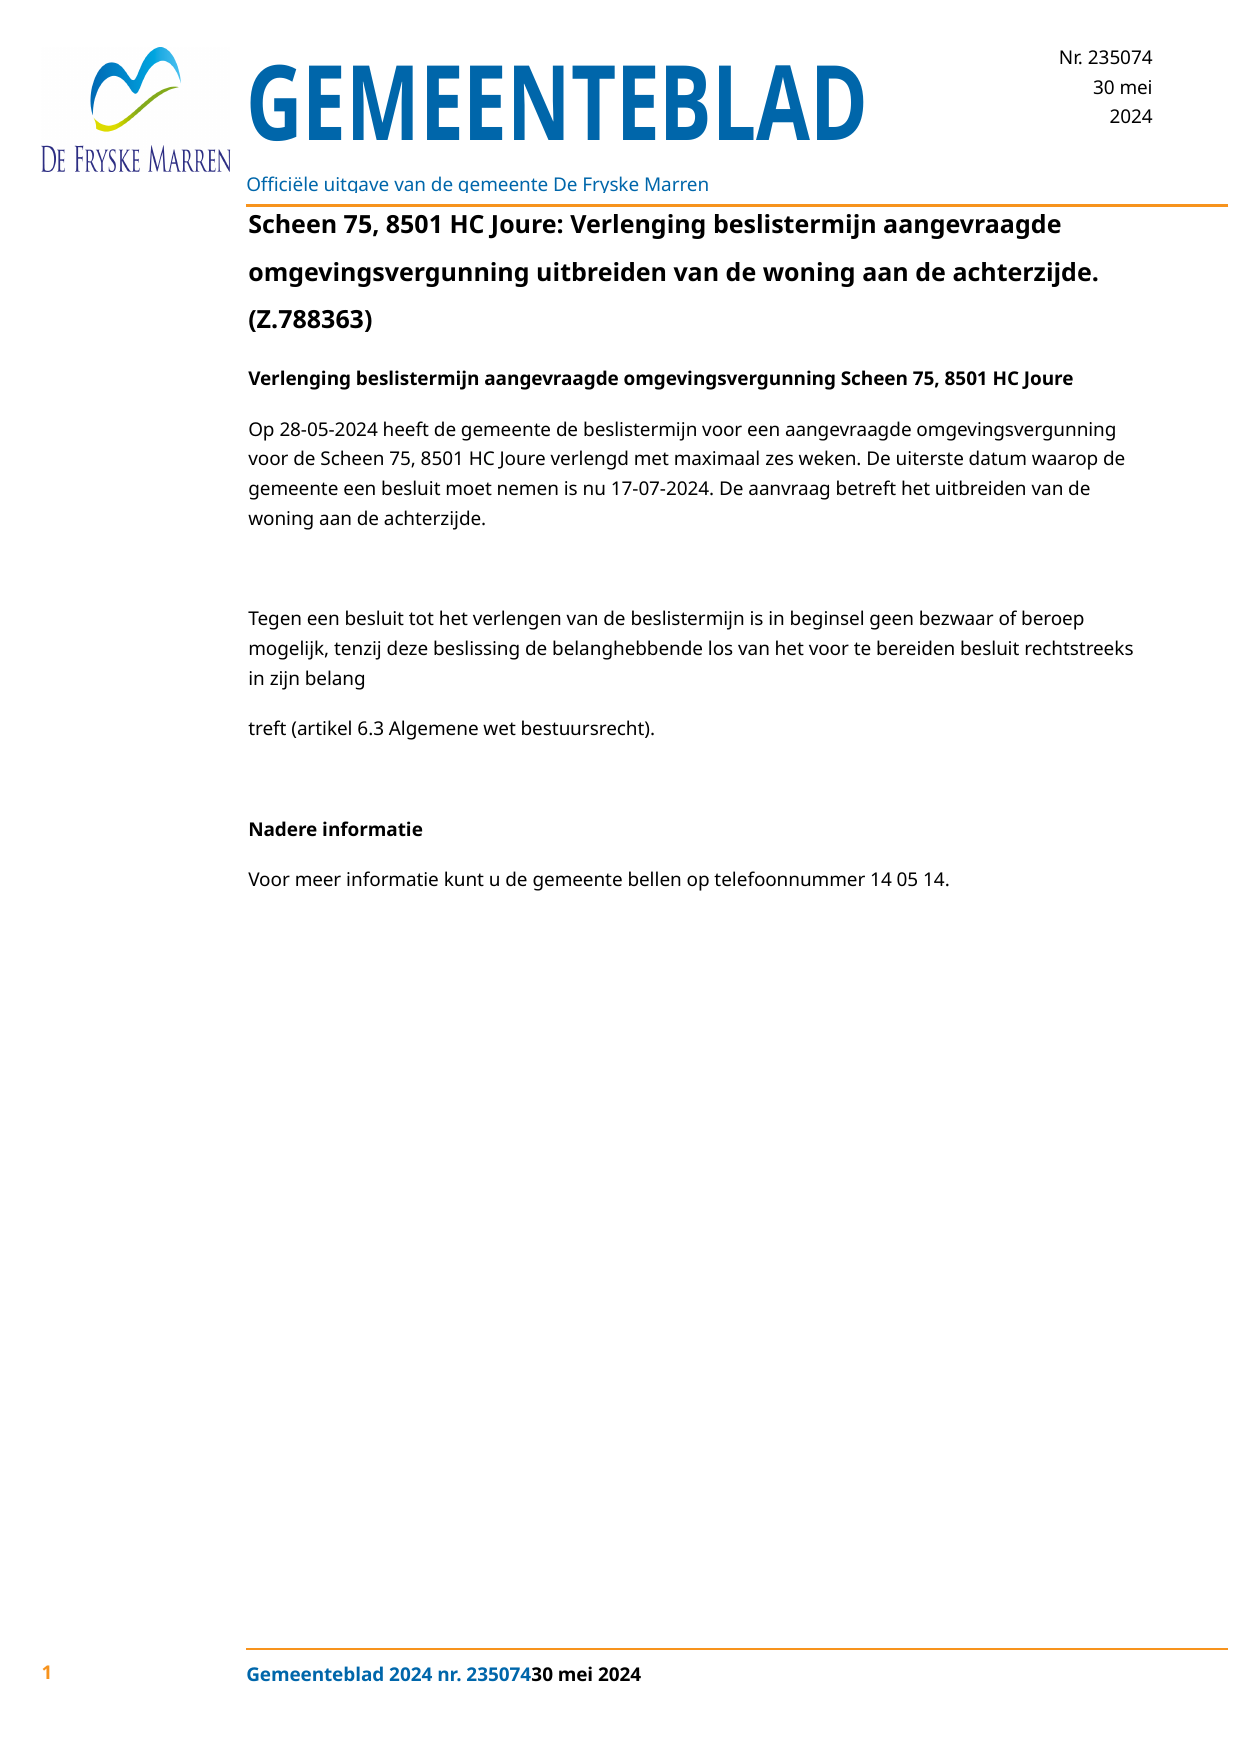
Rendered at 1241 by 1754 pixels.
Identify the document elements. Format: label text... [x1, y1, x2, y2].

text Nadere informatie [248, 816, 1152, 842]
text Tegen een besluit tot het verlengen van de beslistermijn is in beginsel geen bezwaar of beroep mogelijk, tenzij deze beslissing de belanghebbende los van het voor te bereiden besluit rechtstreeks in zijn belang [248, 606, 1152, 690]
picture [41, 47, 231, 172]
text treft (artikel 6.3 Algemene wet bestuursrecht). [248, 715, 1152, 741]
text Op 28-05-2024 heeft de gemeente de beslistermijn voor een aangevraagde omgevingsvergunning voor de Scheen 75, 8501 HC Joure verlengd met maximaal zes weken. De uiterste datum waarop de gemeente een besluit moet nemen is nu 17-07-2024. De aanvraag betreft het uitbreiden van de woning aan de achterzijde. [248, 416, 1152, 530]
text Verlenging beslistermijn aangevraagde omgevingsvergunning Scheen 75, 8501 HC Joure [248, 366, 1152, 391]
text Scheen 75, 8501 HC Joure: Verlenging beslistermijn aangevraagde omgevingsvergunning uitbreiden van de woning aan de achterzijde. (Z.788363) [248, 207, 1152, 336]
text Voor meer informatie kunt u de gemeente bellen op telefoonnummer 14 05 14. [248, 866, 1152, 892]
